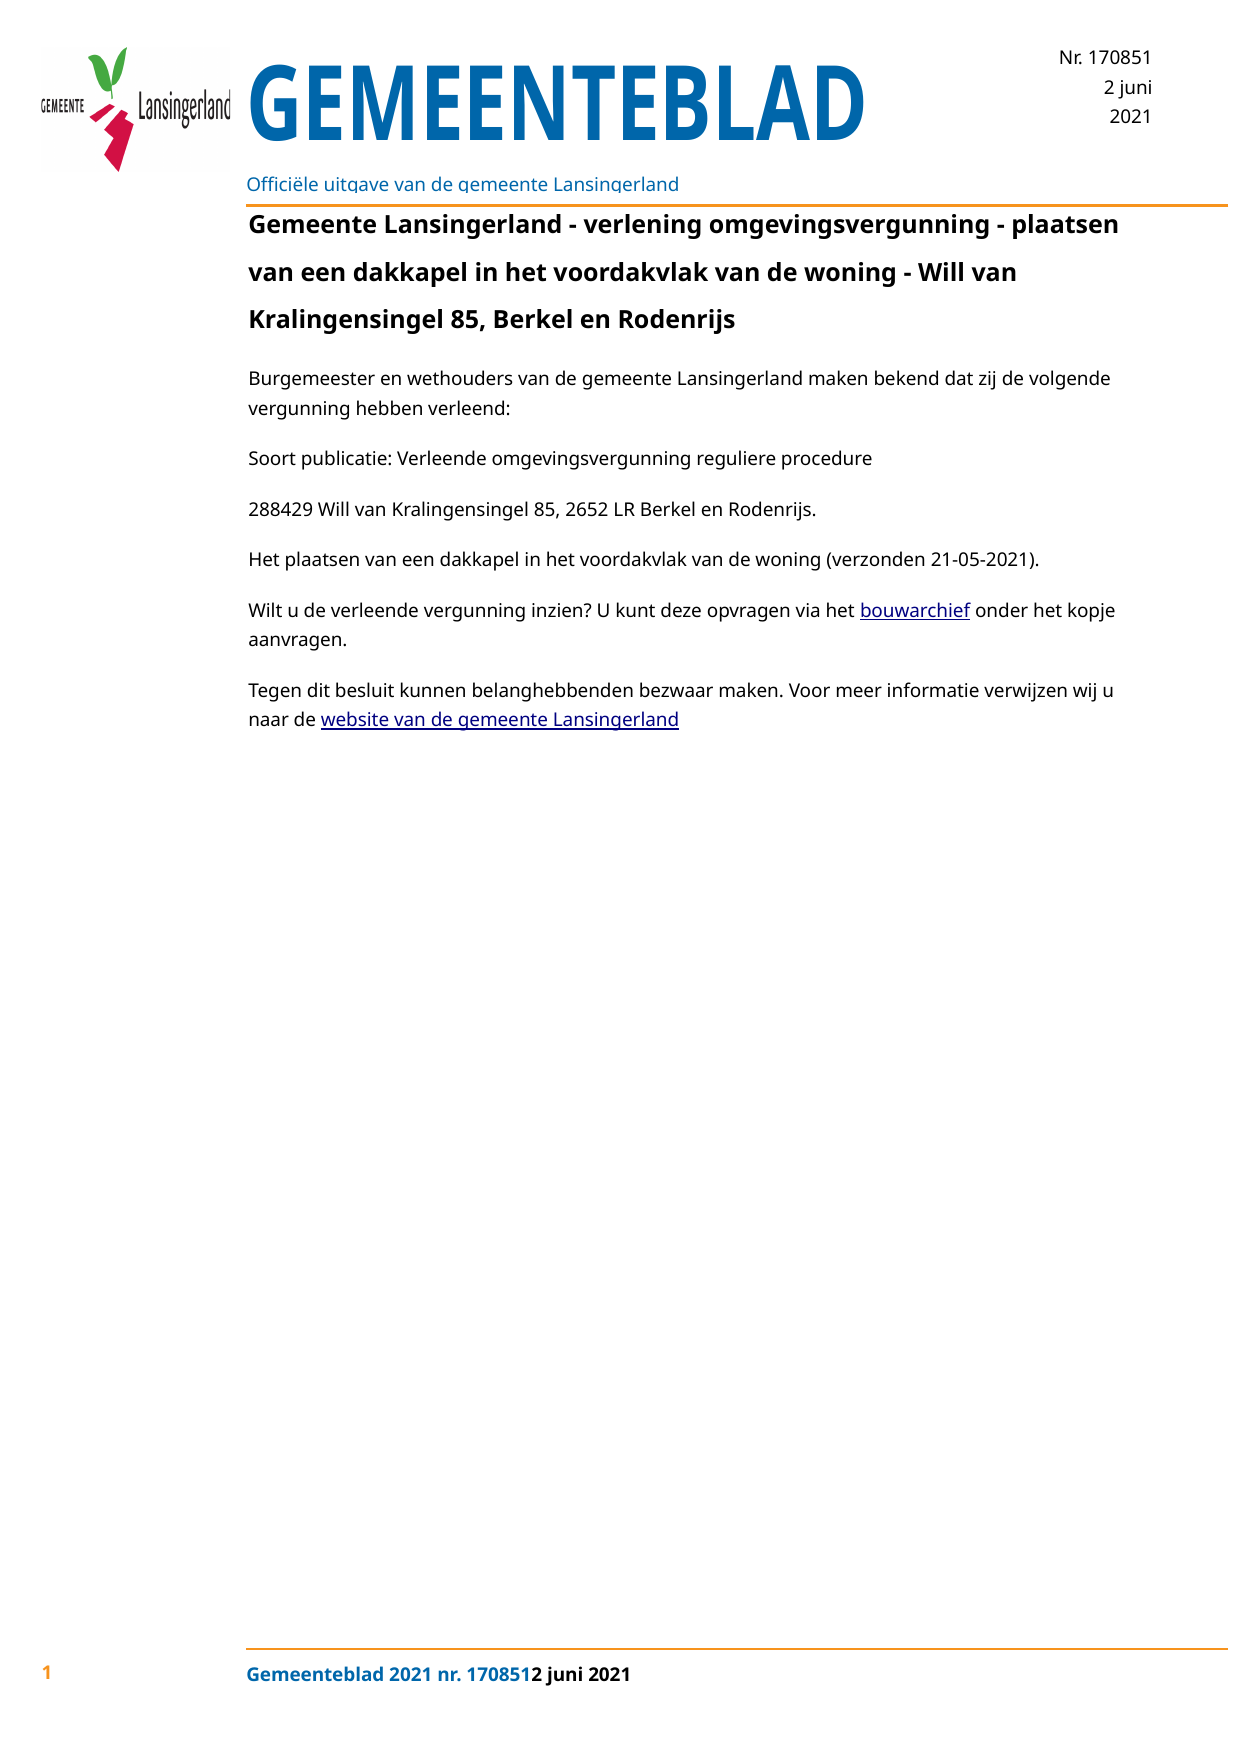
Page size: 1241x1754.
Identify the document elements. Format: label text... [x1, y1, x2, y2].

picture [41, 47, 231, 172]
text Het plaatsen van een dakkapel in het voordakvlak van de woning (verzonden 21-05-2021). [248, 546, 1152, 572]
text Wilt u de verleende vergunning inzien? U kunt deze opvragen via het bouwarchief onder het kopje aanvragen. [248, 597, 1152, 652]
text Soort publicatie: Verleende omgevingsvergunning reguliere procedure [248, 446, 1152, 471]
text Burgemeester en wethouders van de gemeente Lansingerland maken bekend dat zij de volgende vergunning hebben verleend: [248, 366, 1152, 421]
text Tegen dit besluit kunnen belanghebbenden bezwaar maken. Voor meer informatie verwijzen wij u naar de website van de gemeente Lansingerland [248, 677, 1152, 732]
text Gemeente Lansingerland - verlening omgevingsvergunning - plaatsen van een dakkapel in het voordakvlak van de woning - Will van Kralingensingel 85, Berkel en Rodenrijs [248, 207, 1152, 336]
text 288429 Will van Kralingensingel 85, 2652 LR Berkel en Rodenrijs. [248, 496, 1152, 522]
